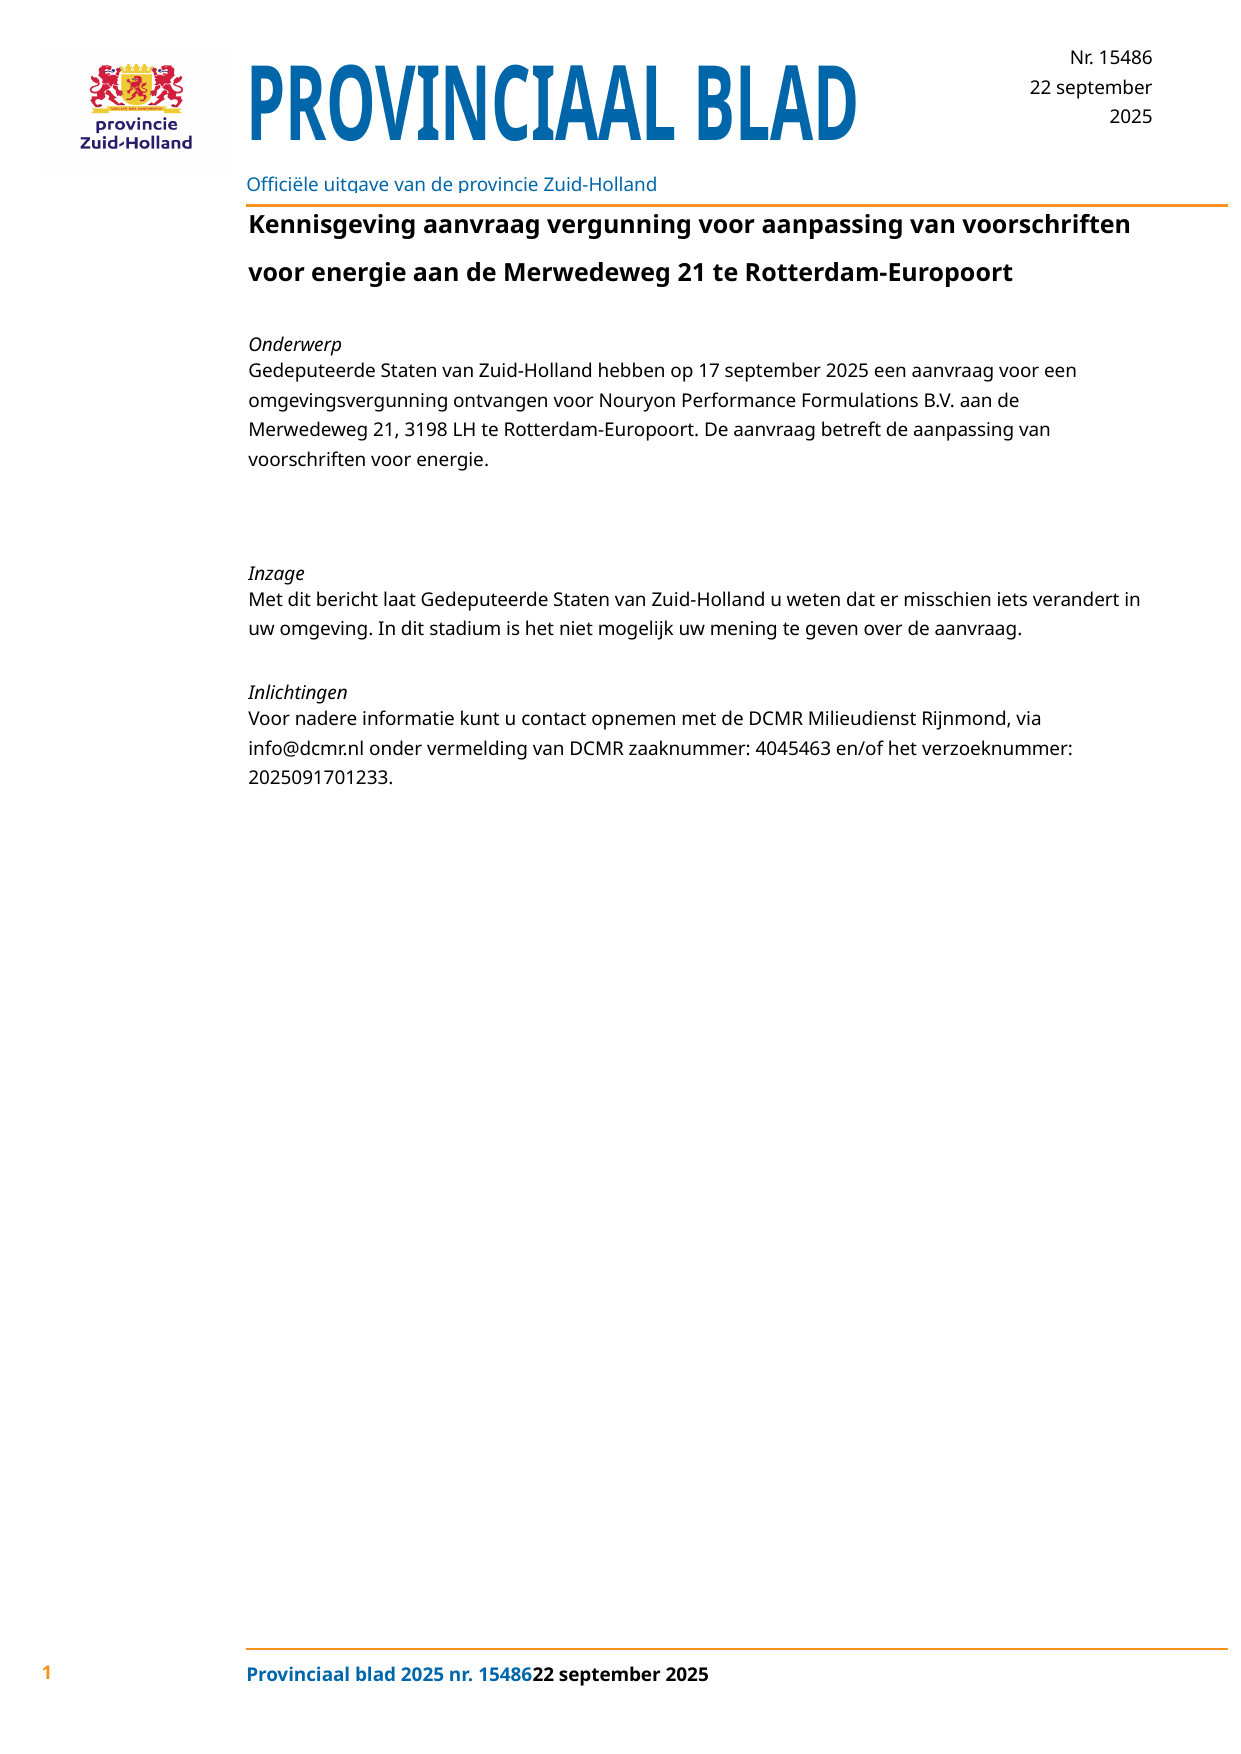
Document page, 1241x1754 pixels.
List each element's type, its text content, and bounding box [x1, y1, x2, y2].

text Met dit bericht laat Gedeputeerde Staten van Zuid-Holland u weten dat er misschien iets verandert in uw omgeving. In dit stadium is het niet mogelijk uw mening te geven over de aanvraag. [248, 586, 1152, 641]
picture [41, 47, 231, 172]
text Voor nadere informatie kunt u contact opnemen met de DCMR Milieudienst Rijnmond, via info@dcmr.nl onder vermelding van DCMR zaaknummer: 4045463 en/of het verzoeknummer: 2025091701233. [248, 705, 1152, 790]
text Inlichtingen [248, 679, 1152, 705]
text Kennisgeving aanvraag vergunning voor aanpassing van voorschriften voor energie aan de Merwedeweg 21 te Rotterdam-Europoort [248, 207, 1152, 288]
text Onderwerp [248, 331, 1152, 357]
text Inzage [248, 560, 1152, 586]
text Gedeputeerde Staten van Zuid-Holland hebben op 17 september 2025 een aanvraag voor een omgevingsvergunning ontvangen voor Nouryon Performance Formulations B.V. aan de Merwedeweg 21, 3198 LH te Rotterdam-Europoort. De aanvraag betreft de aanpassing van voorschriften voor energie. [248, 357, 1152, 472]
